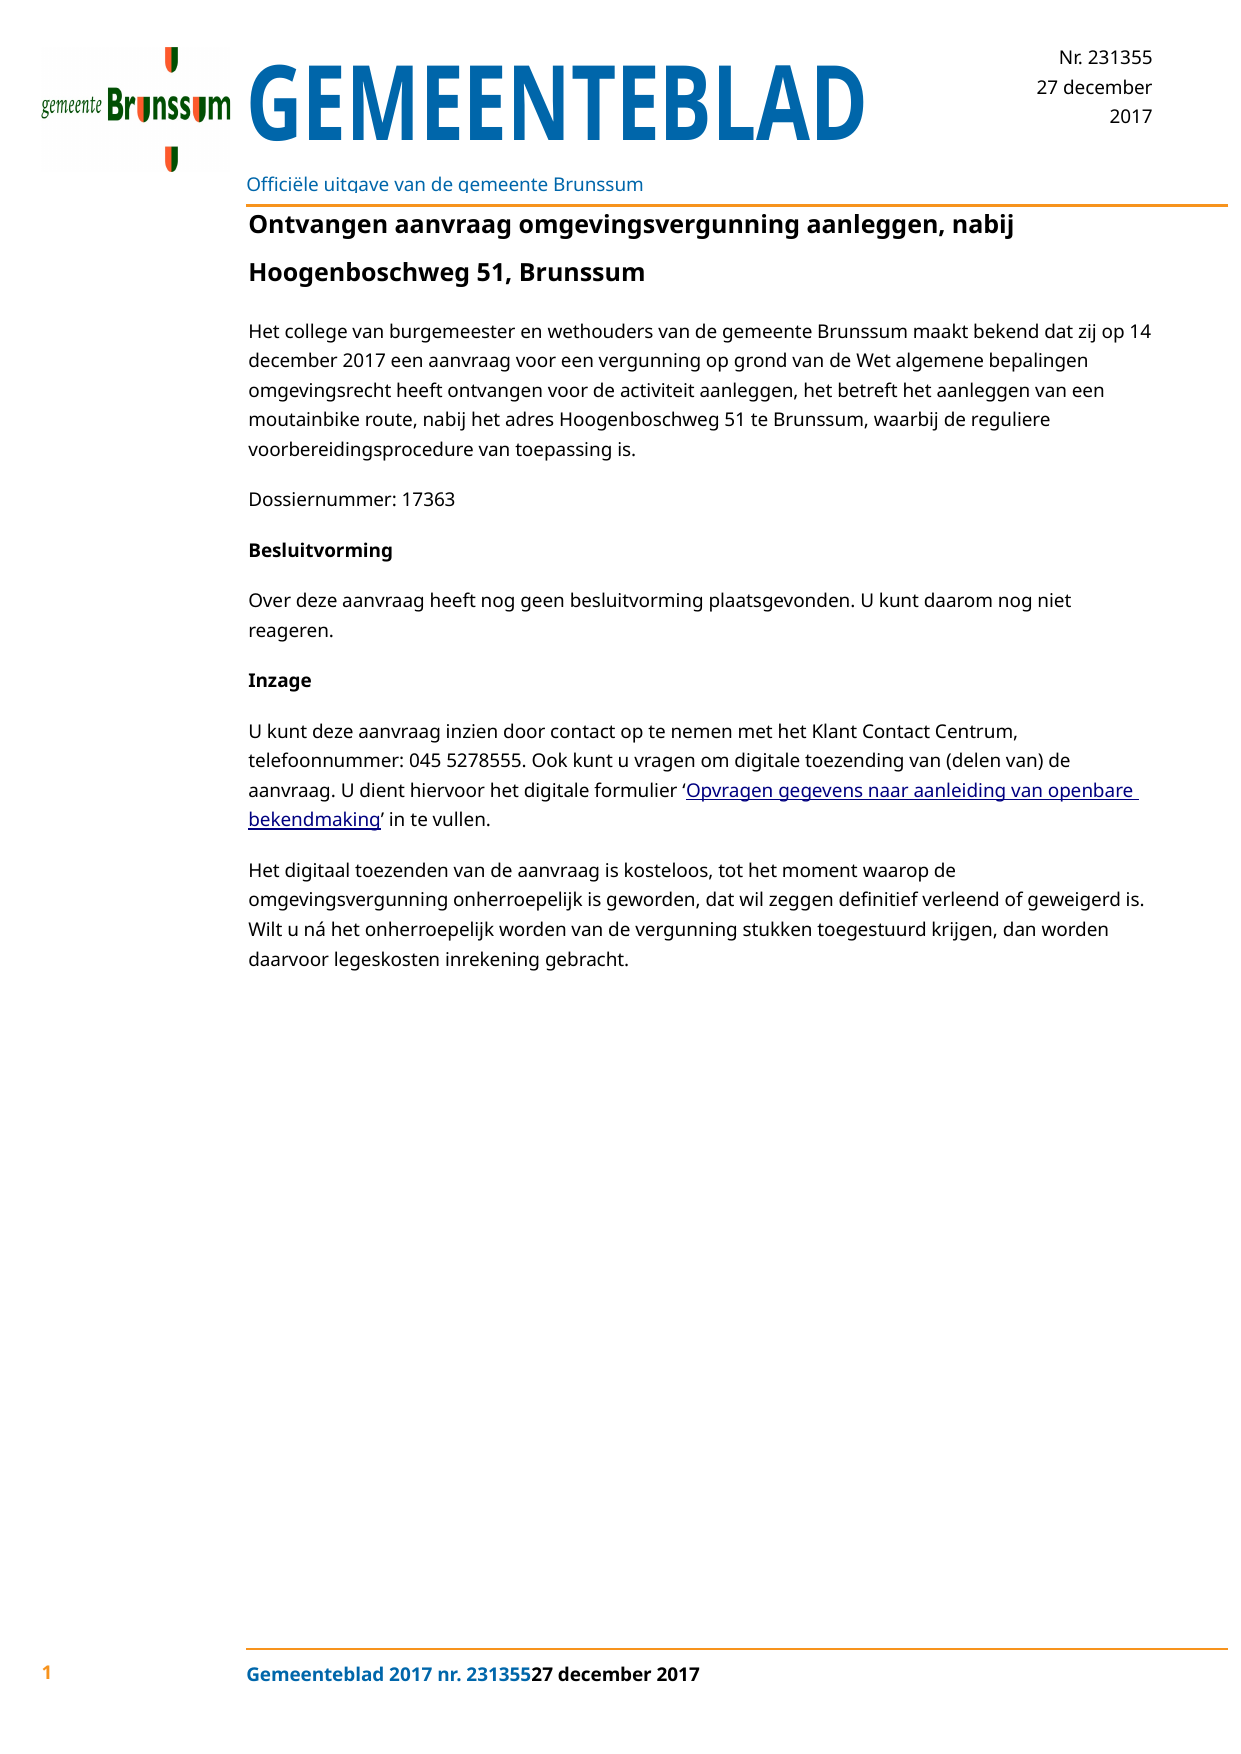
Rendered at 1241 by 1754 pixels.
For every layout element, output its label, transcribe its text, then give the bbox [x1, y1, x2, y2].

text Besluitvorming [248, 537, 1152, 563]
text Het college van burgemeester en wethouders van de gemeente Brunssum maakt bekend dat zij op 14 december 2017 een aanvraag voor een vergunning op grond van de Wet algemene bepalingen omgevingsrecht heeft ontvangen voor de activiteit aanleggen, het betreft het aanleggen van een moutainbike route, nabij het adres Hoogenboschweg 51 te Brunssum, waarbij de reguliere voorbereidingsprocedure van toepassing is. [248, 318, 1152, 462]
picture [41, 47, 231, 172]
text Ontvangen aanvraag omgevingsvergunning aanleggen, nabij Hoogenboschweg 51, Brunssum [248, 207, 1152, 288]
text Het digitaal toezenden van de aanvraag is kosteloos, tot het moment waarop de omgevingsvergunning onherroepelijk is geworden, dat wil zeggen definitief verleend of geweigerd is. Wilt u ná het onherroepelijk worden van de vergunning stukken toegestuurd krijgen, dan worden daarvoor legeskosten inrekening gebracht. [248, 857, 1152, 972]
text U kunt deze aanvraag inzien door contact op te nemen met het Klant Contact Centrum, telefoonnummer: 045 5278555. Ook kunt u vragen om digitale toezending van (delen van) de aanvraag. U dient hiervoor het digitale formulier ‘Opvragen gegevens naar aanleiding van openbare bekendmaking’ in te vullen. [248, 718, 1152, 832]
text Over deze aanvraag heeft nog geen besluitvorming plaatsgevonden. U kunt daarom nog niet reageren. [248, 587, 1152, 643]
text Dossiernummer: 17363 [248, 487, 1152, 512]
text Inzage [248, 667, 1152, 693]
